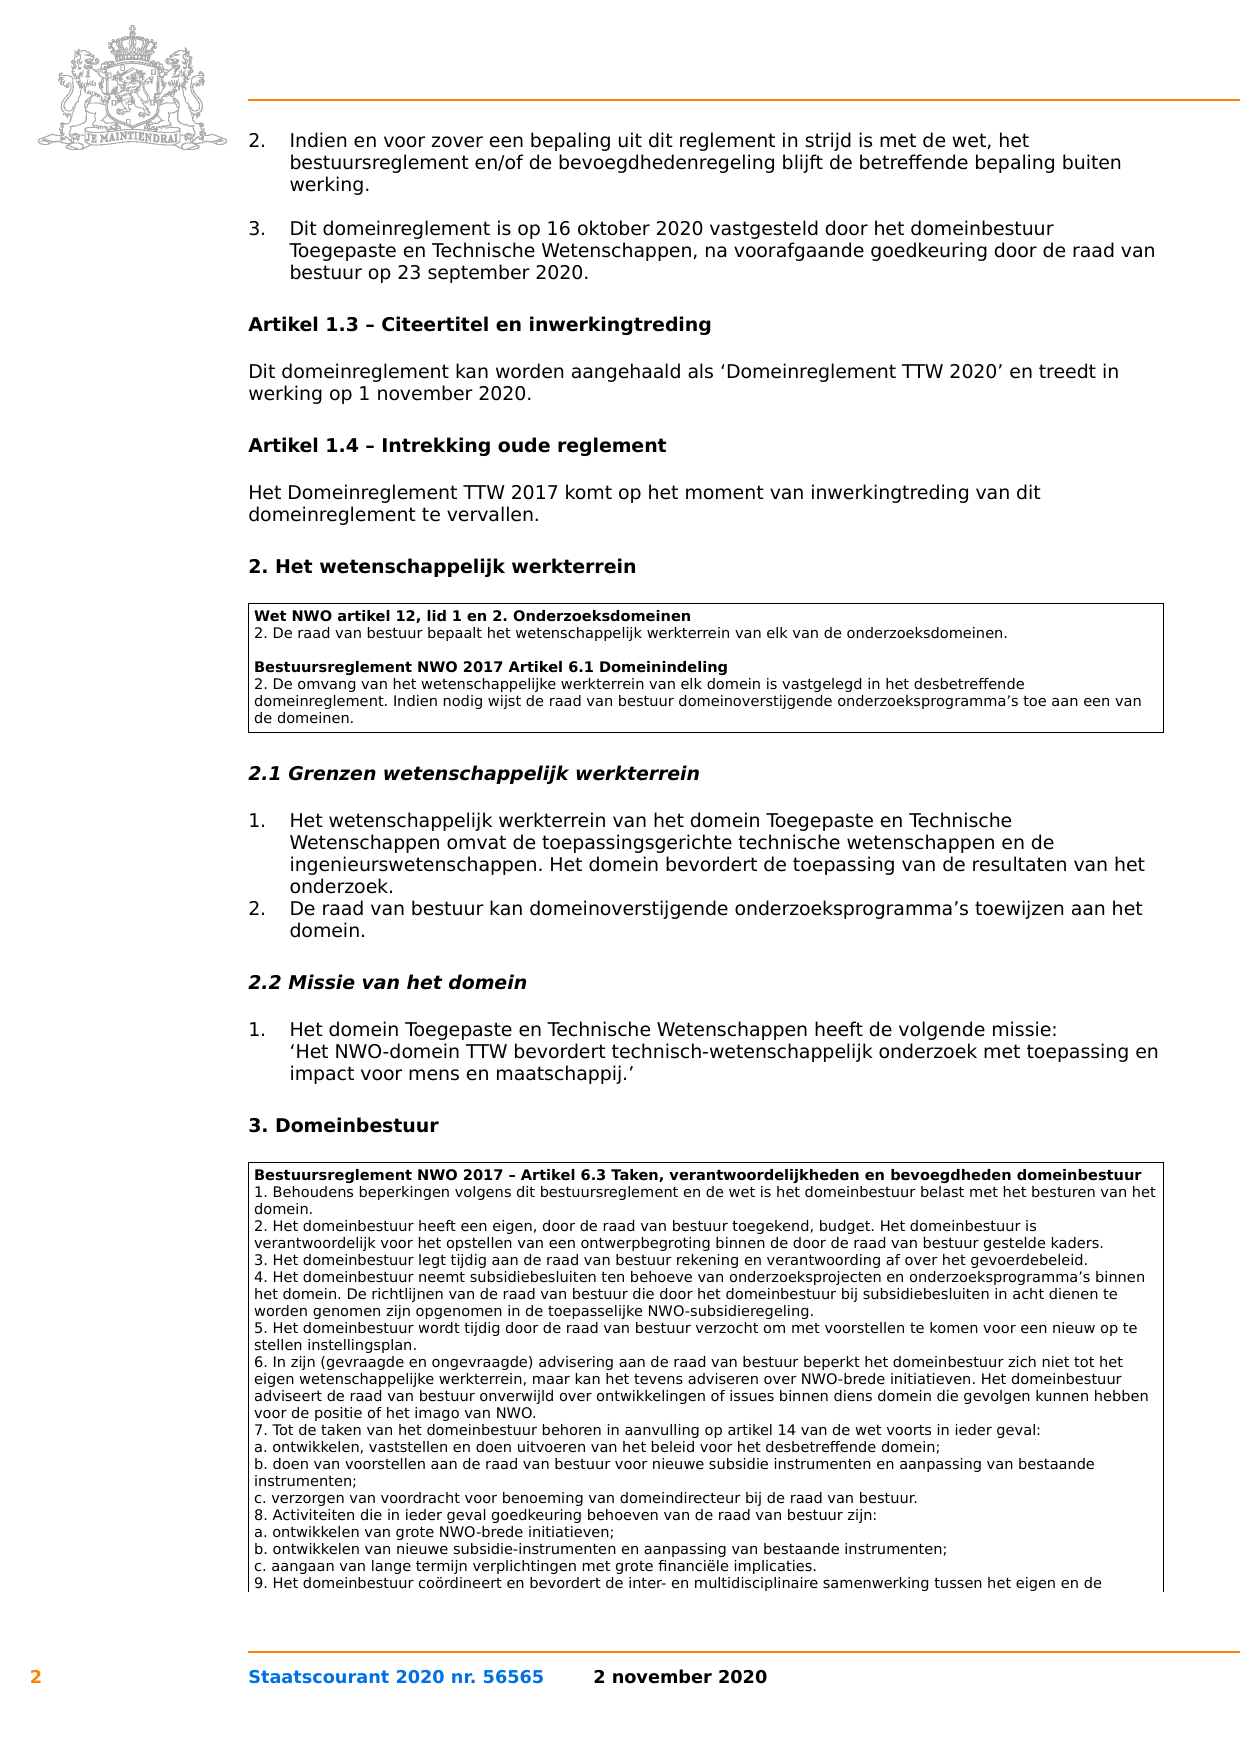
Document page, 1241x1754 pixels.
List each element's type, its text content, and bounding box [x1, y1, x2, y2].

subtitle Artikel 1.4 – Intrekking oude reglement [248, 434, 1163, 457]
table_cell b. doen van voorstellen aan de raad van bestuur voor nieuwe subsidie instrumenten en aanpassing van bestaande instrumenten; [249, 1456, 1163, 1490]
subtitle 2.1 Grenzen wetenschappelijk werkterrein [248, 763, 1163, 785]
table_cell 6. In zijn (gevraagde en ongevraagde) advisering aan de raad van bestuur beperkt het domeinbestuur zich niet tot het eigen wetenschappelijke werkterrein, maar kan het tevens adviseren over NWO-brede initiatieven. Het domeinbestuur adviseert de raad van bestuur onverwijld over ontwikkelingen of issues binnen diens domein die gevolgen kunnen hebben voor de positie of het imago van NWO. [249, 1354, 1163, 1422]
picture [38, 25, 227, 150]
subtitle 2.2 Missie van het domein [248, 972, 1163, 994]
table_cell b. ontwikkelen van nieuwe subsidie-instrumenten en aanpassing van bestaande instrumenten; [249, 1541, 1163, 1558]
table_cell 4. Het domeinbestuur neemt subsidiebesluiten ten behoeve van onderzoeksprojecten en onderzoeksprogramma’s binnen het domein. De richtlijnen van de raad van bestuur die door het domeinbestuur bij subsidiebesluiten in acht dienen te worden genomen zijn opgenomen in de toepasselijke NWO-subsidieregeling. [249, 1269, 1163, 1320]
table_header Bestuursreglement NWO 2017 – Artikel 6.3 Taken, verantwoordelijkheden en bevoegdheden domeinbestuur [249, 1163, 1163, 1184]
table_cell 9. Het domeinbestuur coördineert en bevordert de inter- en multidisciplinaire samenwerking tussen het eigen en de [249, 1575, 1163, 1592]
table_cell c. aangaan van lange termijn verplichtingen met grote financiële implicaties. [249, 1558, 1163, 1575]
text ‘Het NWO-domein TTW bevordert technisch-wetenschappelijk onderzoek met toepassing en impact voor mens en maatschappij.’ [289, 1041, 1163, 1084]
table_cell a. ontwikkelen van grote NWO-brede initiatieven; [249, 1524, 1163, 1541]
text Dit domeinreglement kan worden aangehaald als ‘Domeinreglement TTW 2020’ en treedt in werking op 1 november 2020. [248, 361, 1163, 404]
subtitle Artikel 1.3 – Citeertitel en inwerkingtreding [248, 314, 1163, 336]
table_cell 7. Tot de taken van het domeinbestuur behoren in aanvulling op artikel 14 van de wet voorts in ieder geval: [249, 1422, 1163, 1439]
subtitle 3. Domeinbestuur [248, 1114, 1163, 1137]
table_cell [249, 642, 1163, 659]
subtitle 2. Het wetenschappelijk werkterrein [248, 556, 1163, 577]
table_cell c. verzorgen van voordracht voor benoeming van domeindirecteur bij de raad van bestuur. [249, 1490, 1163, 1507]
table_cell 2. Het domeinbestuur heeft een eigen, door de raad van bestuur toegekend, budget. Het domeinbestuur is verantwoordelijk voor het opstellen van een ontwerpbegroting binnen de door de raad van bestuur gestelde kaders. [249, 1218, 1163, 1252]
text 1. Het wetenschappelijk werkterrein van het domein Toegepaste en Technische Wetenschappen omvat de toepassingsgerichte technische wetenschappen en de ingenieurswetenschappen. Het domein bevordert de toepassing van de resultaten van het onderzoek. [248, 810, 1163, 898]
text 2. De raad van bestuur kan domeinoverstijgende onderzoeksprogramma’s toewijzen aan het domein. [248, 898, 1163, 942]
table_cell a. ontwikkelen, vaststellen en doen uitvoeren van het beleid voor het desbetreffende domein; [249, 1439, 1163, 1456]
table_cell 8. Activiteiten die in ieder geval goedkeuring behoeven van de raad van bestuur zijn: [249, 1507, 1163, 1524]
text 2. Indien en voor zover een bepaling uit dit reglement in strijd is met de wet, het bestuursreglement en/of de bevoegdhedenregeling blijft de betreffende bepaling buiten werking. [248, 130, 1163, 196]
table_cell 2. De omvang van het wetenschappelijke werkterrein van elk domein is vastgelegd in het desbetreffende domeinreglement. Indien nodig wijst de raad van bestuur domeinoverstijgende onderzoeksprogramma’s toe aan een van de domeinen. [249, 676, 1163, 732]
text Het Domeinreglement TTW 2017 komt op het moment van inwerkingtreding van dit domeinreglement te vervallen. [248, 482, 1163, 526]
text 1. Het domein Toegepaste en Technische Wetenschappen heeft de volgende missie: [248, 1019, 1163, 1041]
table_cell 1. Behoudens beperkingen volgens dit bestuursreglement en de wet is het domeinbestuur belast met het besturen van het domein. [249, 1184, 1163, 1218]
table_header Wet NWO artikel 12, lid 1 en 2. Onderzoeksdomeinen [249, 604, 1163, 625]
table_cell 3. Het domeinbestuur legt tijdig aan de raad van bestuur rekening en verantwoording af over het gevoerdebeleid. [249, 1252, 1163, 1269]
table_cell 2. De raad van bestuur bepaalt het wetenschappelijk werkterrein van elk van de onderzoeksdomeinen. [249, 625, 1163, 642]
text 3. Dit domeinreglement is op 16 oktober 2020 vastgesteld door het domeinbestuur Toegepaste en Technische Wetenschappen, na voorafgaande goedkeuring door de raad van bestuur op 23 september 2020. [248, 218, 1163, 284]
table_cell 5. Het domeinbestuur wordt tijdig door de raad van bestuur verzocht om met voorstellen te komen voor een nieuw op te stellen instellingsplan. [249, 1320, 1163, 1354]
table_cell Bestuursreglement NWO 2017 Artikel 6.1 Domeinindeling [249, 659, 1163, 676]
